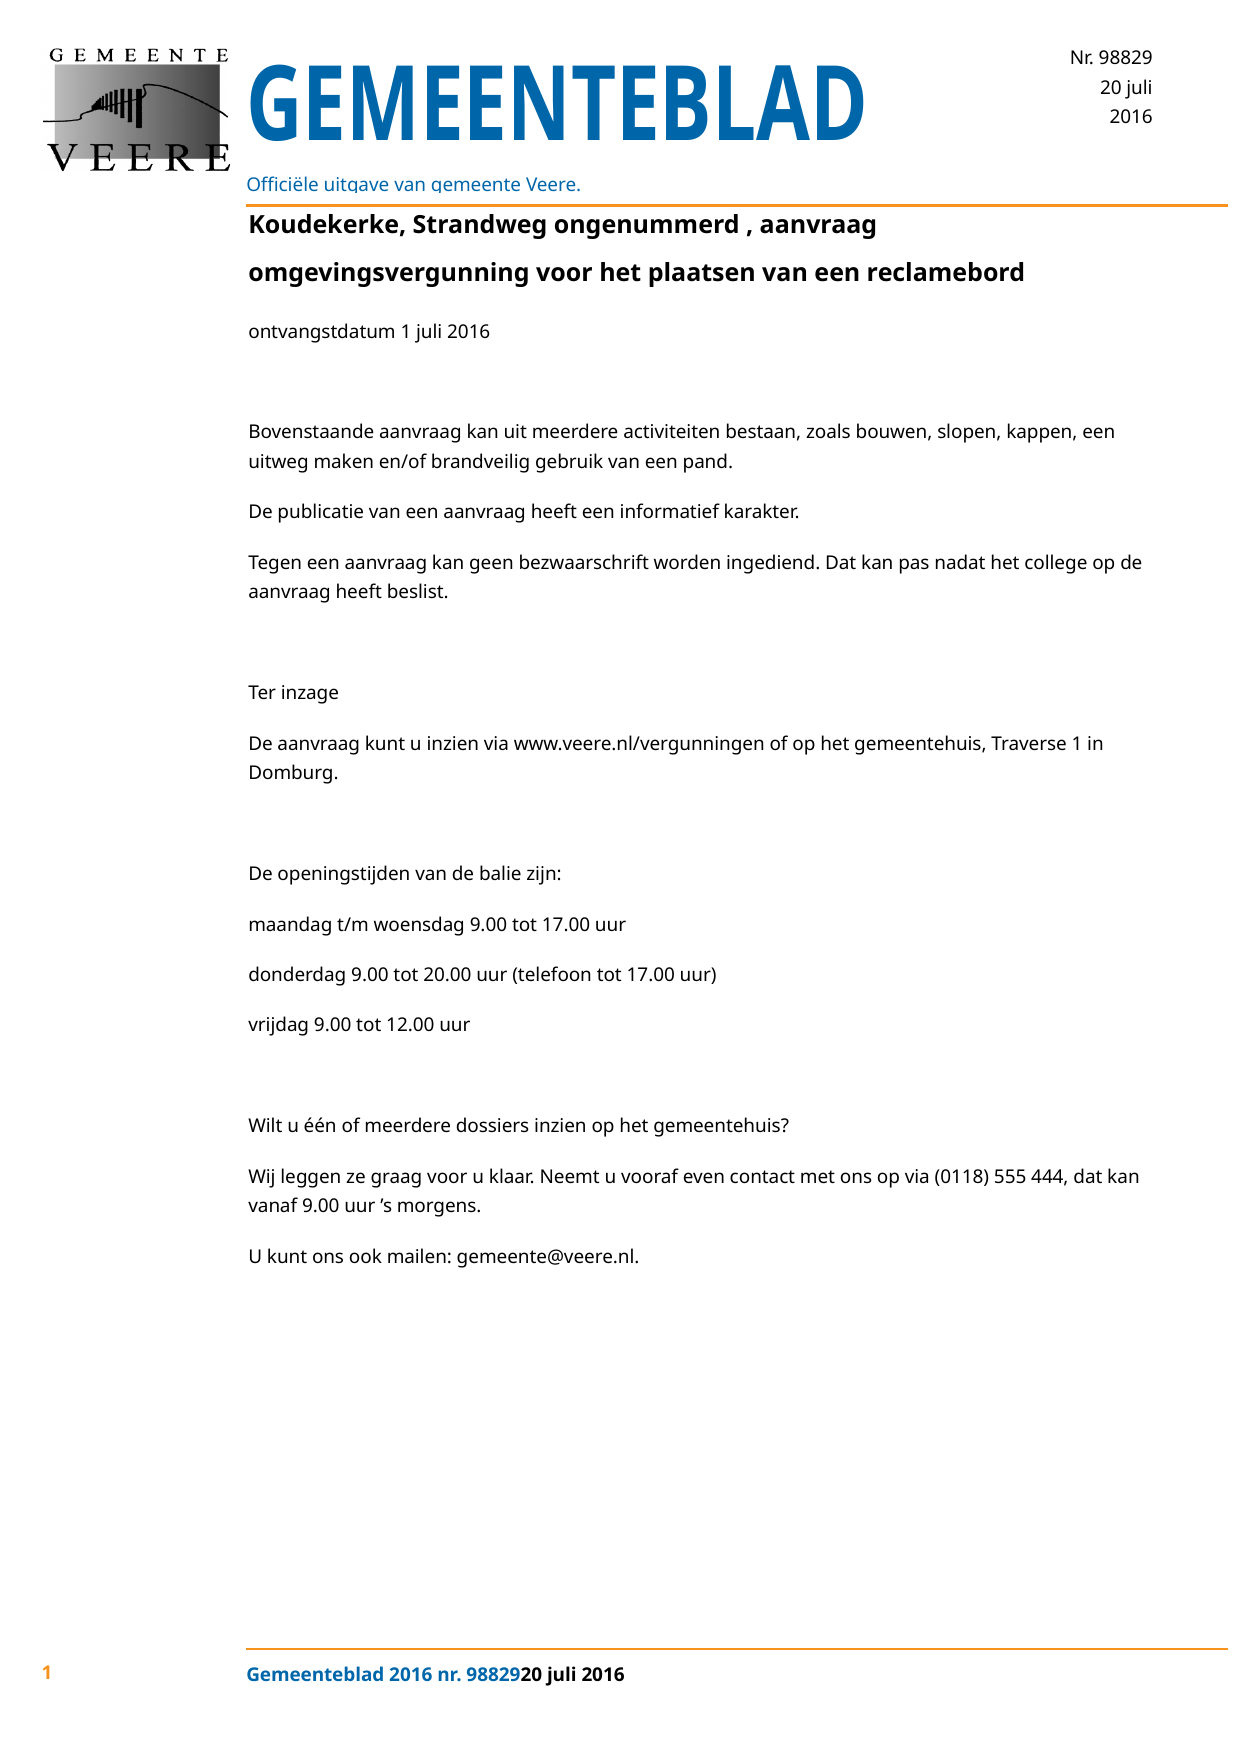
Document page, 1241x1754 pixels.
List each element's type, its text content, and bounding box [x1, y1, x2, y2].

text Tegen een aanvraag kan geen bezwaarschrift worden ingediend. Dat kan pas nadat het college op de aanvraag heeft beslist. [248, 549, 1152, 604]
text De aanvraag kunt u inzien via www.veere.nl/vergunningen of op het gemeentehuis, Traverse 1 in Domburg. [248, 730, 1152, 785]
text Wilt u één of meerdere dossiers inzien op het gemeentehuis? [248, 1112, 1152, 1138]
text U kunt ons ook mailen: gemeente@veere.nl. [248, 1243, 1152, 1269]
text Koudekerke, Strandweg ongenummerd , aanvraag omgevingsvergunning voor het plaatsen van een reclamebord [248, 207, 1152, 288]
text De publicatie van een aanvraag heeft een informatief karakter. [248, 499, 1152, 524]
text maandag t/m woensdag 9.00 tot 17.00 uur [248, 911, 1152, 937]
text Bovenstaande aanvraag kan uit meerdere activiteiten bestaan, zoals bouwen, slopen, kappen, een uitweg maken en/of brandveilig gebruik van een pand. [248, 419, 1152, 474]
text donderdag 9.00 tot 20.00 uur (telefoon tot 17.00 uur) [248, 961, 1152, 987]
text Wij leggen ze graag voor u klaar. Neemt u vooraf even contact met ons op via (0118) 555 444, dat kan vanaf 9.00 uur ’s morgens. [248, 1163, 1152, 1218]
picture [41, 47, 231, 172]
text Ter inzage [248, 679, 1152, 705]
text ontvangstdatum 1 juli 2016 [248, 318, 1152, 344]
text De openingstijden van de balie zijn: [248, 860, 1152, 886]
text vrijdag 9.00 tot 12.00 uur [248, 1012, 1152, 1037]
